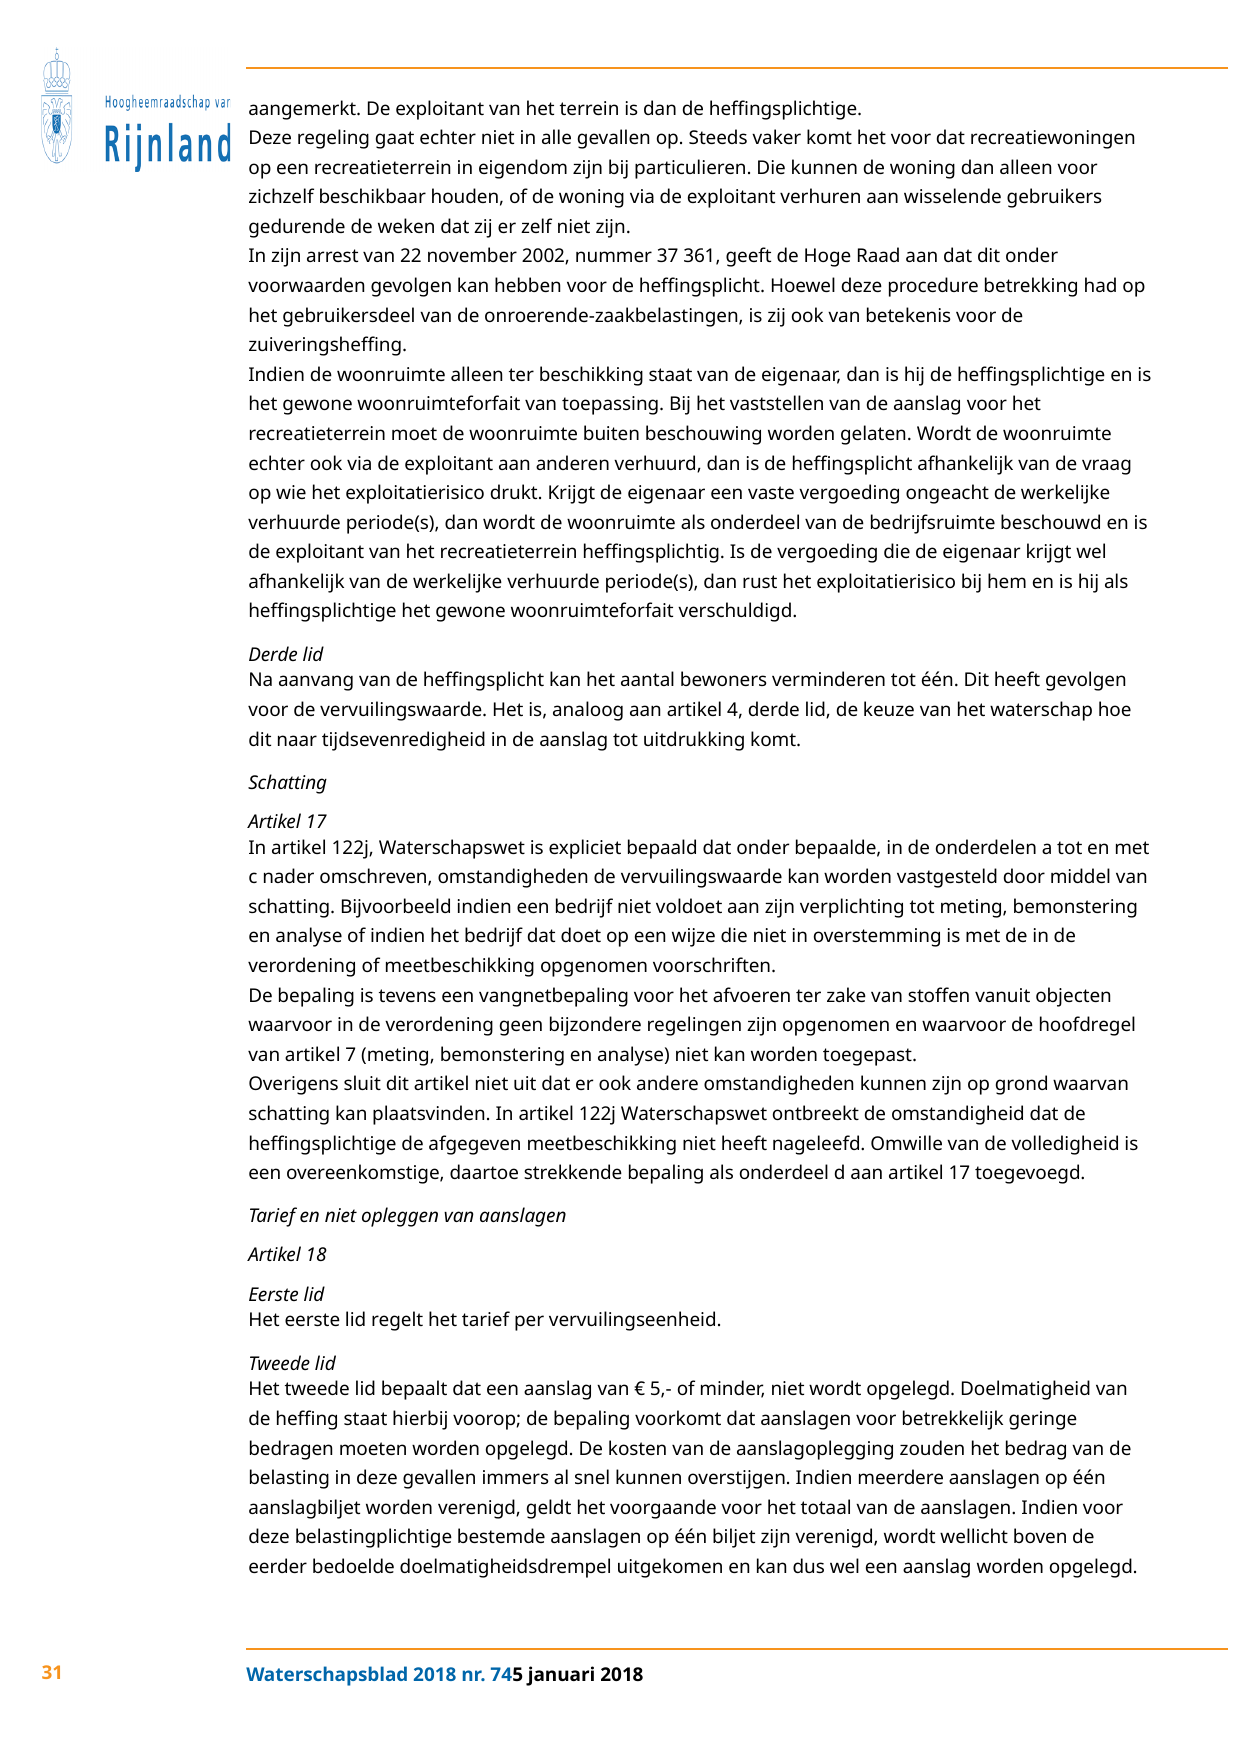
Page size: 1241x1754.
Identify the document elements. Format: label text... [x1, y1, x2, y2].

text Derde lid [248, 641, 1152, 667]
text In artikel 122j, Waterschapswet is expliciet bepaald dat onder bepaalde, in de onderdelen a tot en met c nader omschreven, omstandigheden de vervuilingswaarde kan worden vastgesteld door middel van schatting. Bijvoorbeeld indien een bedrijf niet voldoet aan zijn verplichting tot meting, bemonstering en analyse of indien het bedrijf dat doet op een wijze die niet in overstemming is met de in de verordening of meetbeschikking opgenomen voorschriften. [248, 834, 1152, 978]
text In zijn arrest van 22 november 2002, nummer 37 361, geeft de Hoge Raad aan dat dit onder voorwaarden gevolgen kan hebben voor de heffingsplicht. Hoewel deze procedure betrekking had op het gebruikersdeel van de onroerende-zaakbelastingen, is zij ook van betekenis voor de zuiveringsheffing. [248, 243, 1152, 357]
text Overigens sluit dit artikel niet uit dat er ook andere omstandigheden kunnen zijn op grond waarvan schatting kan plaatsvinden. In artikel 122j Waterschapswet ontbreekt de omstandigheid dat de heffingsplichtige de afgegeven meetbeschikking niet heeft nageleefd. Omwille van de volledigheid is een overeenkomstige, daartoe strekkende bepaling als onderdeel d aan artikel 17 toegevoegd. [248, 1071, 1152, 1185]
text Deze regeling gaat echter niet in alle gevallen op. Steeds vaker komt het voor dat recreatiewoningen op een recreatieterrein in eigendom zijn bij particulieren. Die kunnen de woning dan alleen voor zichzelf beschikbaar houden, of de woning via de exploitant verhuren aan wisselende gebruikers gedurende de weken dat zij er zelf niet zijn. [248, 124, 1152, 239]
text Indien de woonruimte alleen ter beschikking staat van de eigenaar, dan is hij de heffingsplichtige en is het gewone woonruimteforfait van toepassing. Bij het vaststellen van de aanslag voor het recreatieterrein moet de woonruimte buiten beschouwing worden gelaten. Wordt de woonruimte echter ook via de exploitant aan anderen verhuurd, dan is de heffingsplicht afhankelijk van de vraag op wie het exploitatierisico drukt. Krijgt de eigenaar een vaste vergoeding ongeacht de werkelijke verhuurde periode(s), dan wordt de woonruimte als onderdeel van de bedrijfsruimte beschouwd en is de exploitant van het recreatieterrein heffingsplichtig. Is de vergoeding die de eigenaar krijgt wel afhankelijk van de werkelijke verhuurde periode(s), dan rust het exploitatierisico bij hem en is hij als heffingsplichtige het gewone woonruimteforfait verschuldigd. [248, 361, 1152, 623]
text Schatting [248, 769, 1152, 794]
text Tarief en niet opleggen van aanslagen [248, 1202, 1152, 1228]
text Tweede lid [248, 1350, 1152, 1376]
text Het tweede lid bepaalt dat een aanslag van € 5,- of minder, niet wordt opgelegd. Doelmatigheid van de heffing staat hierbij voorop; de bepaling voorkomt dat aanslagen voor betrekkelijk geringe bedragen moeten worden opgelegd. De kosten van de aanslagoplegging zouden het bedrag van de belasting in deze gevallen immers al snel kunnen overstijgen. Indien meerdere aanslagen op één aanslagbiljet worden verenigd, geldt het voorgaande voor het totaal van de aanslagen. Indien voor deze belastingplichtige bestemde aanslagen op één biljet zijn verenigd, wordt wellicht boven de eerder bedoelde doelmatigheidsdrempel uitgekomen en kan dus wel een aanslag worden opgelegd. [248, 1376, 1152, 1579]
text Na aanvang van de heffingsplicht kan het aantal bewoners verminderen tot één. Dit heeft gevolgen voor de vervuilingswaarde. Het is, analoog aan artikel 4, derde lid, de keuze van het waterschap hoe dit naar tijdsevenredigheid in de aanslag tot uitdrukking komt. [248, 667, 1152, 751]
text De bepaling is tevens een vangnetbepaling voor het afvoeren ter zake van stoffen vanuit objecten waarvoor in de verordening geen bijzondere regelingen zijn opgenomen en waarvoor de hoofdregel van artikel 7 (meting, bemonstering en analyse) niet kan worden toegepast. [248, 982, 1152, 1067]
picture [41, 47, 231, 172]
text Artikel 17 [248, 808, 1152, 834]
text aangemerkt. De exploitant van het terrein is dan de heffingsplichtige. [248, 95, 1152, 121]
text Het eerste lid regelt het tarief per vervuilingseenheid. [248, 1307, 1152, 1332]
text Eerste lid [248, 1281, 1152, 1307]
text Artikel 18 [248, 1242, 1152, 1267]
